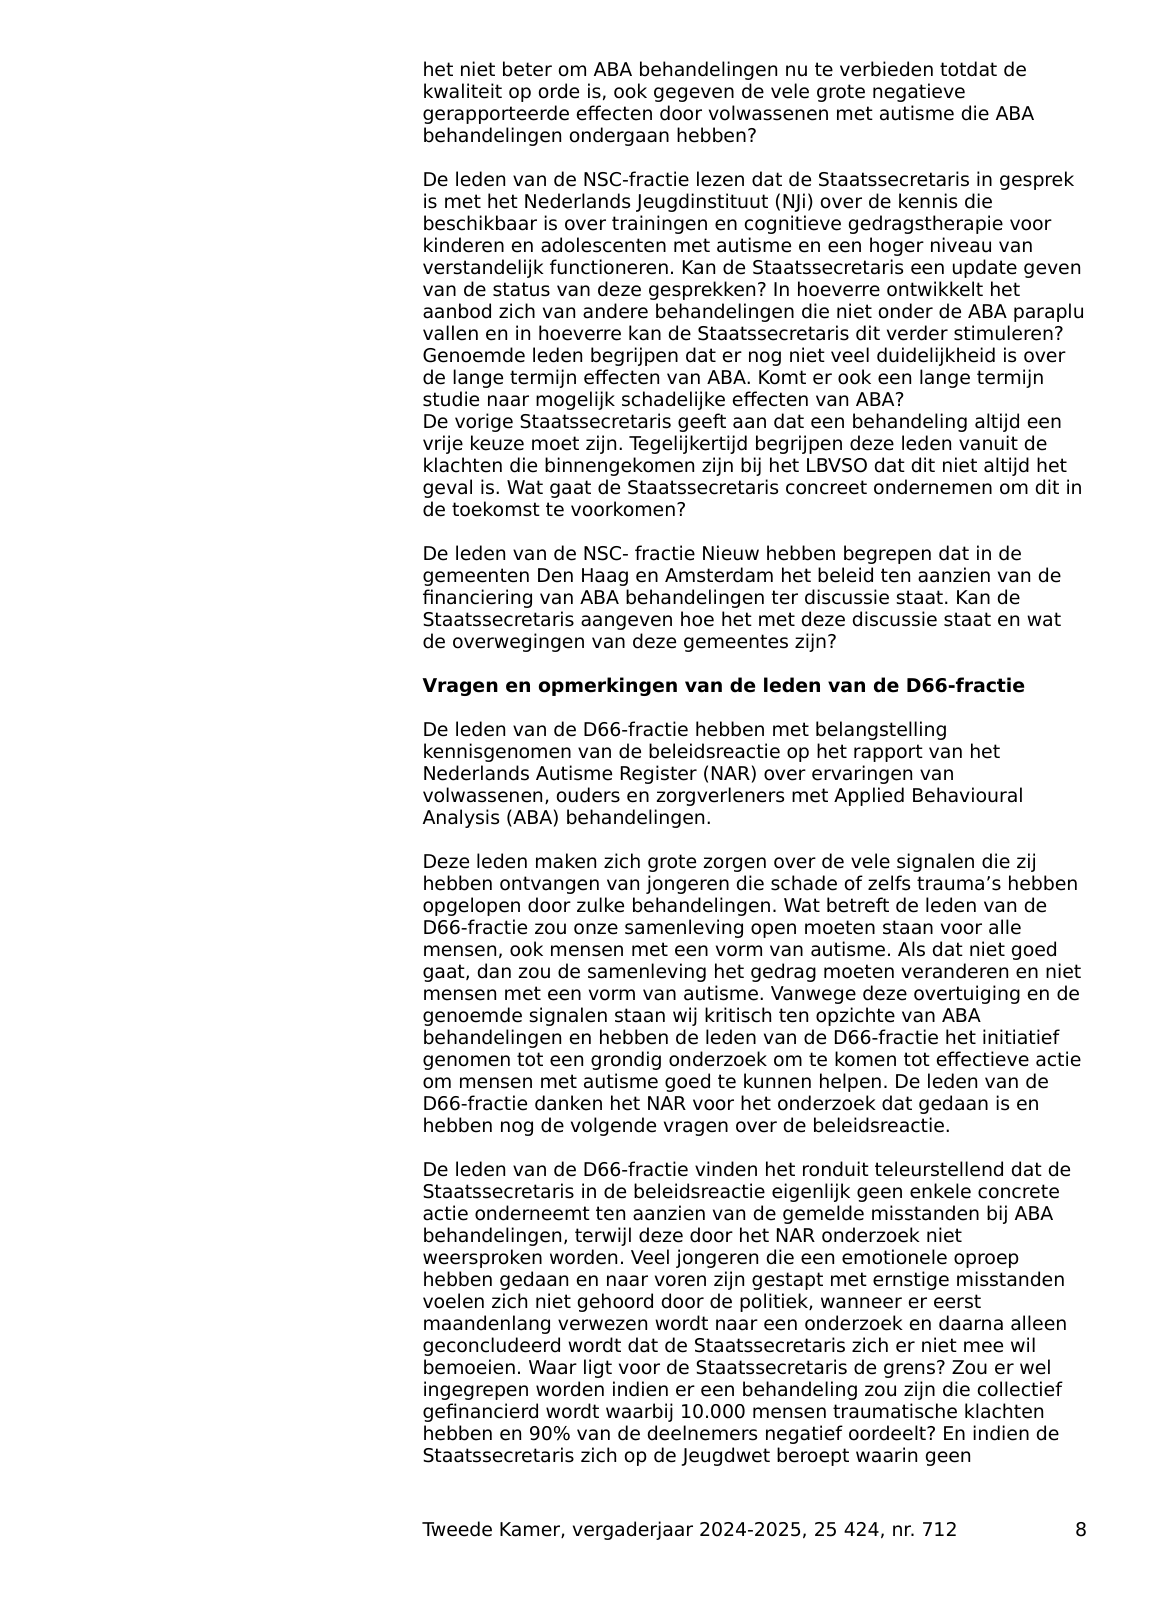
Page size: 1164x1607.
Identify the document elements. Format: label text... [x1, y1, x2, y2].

text het niet beter om ABA behandelingen nu te verbieden totdat de kwaliteit op orde is, ook gegeven de vele grote negatieve gerapporteerde effecten door volwassenen met autisme die ABA behandelingen ondergaan hebben? [422, 59, 1087, 147]
text De vorige Staatssecretaris geeft aan dat een behandeling altijd een vrije keuze moet zijn. Tegelijkertijd begrijpen deze leden vanuit de klachten die binnengekomen zijn bij het LBVSO dat dit niet altijd het geval is. Wat gaat de Staatssecretaris concreet ondernemen om dit in de toekomst te voorkomen? [422, 411, 1087, 521]
text De leden van de NSC- fractie Nieuw hebben begrepen dat in de gemeenten Den Haag en Amsterdam het beleid ten aanzien van de financiering van ABA behandelingen ter discussie staat. Kan de Staatssecretaris aangeven hoe het met deze discussie staat en wat de overwegingen van deze gemeentes zijn? [422, 543, 1087, 653]
text Genoemde leden begrijpen dat er nog niet veel duidelijkheid is over de lange termijn effecten van ABA. Komt er ook een lange termijn studie naar mogelijk schadelijke effecten van ABA? [422, 345, 1087, 411]
subtitle Vragen en opmerkingen van de leden van de D66-fractie [422, 675, 1087, 697]
text De leden van de D66-fractie hebben met belangstelling kennisgenomen van de beleidsreactie op het rapport van het Nederlands Autisme Register (NAR) over ervaringen van volwassenen, ouders en zorgverleners met Applied Behavioural Analysis (ABA) behandelingen. [422, 719, 1087, 829]
text De leden van de D66-fractie vinden het ronduit teleurstellend dat de Staatssecretaris in de beleidsreactie eigenlijk geen enkele concrete actie onderneemt ten aanzien van de gemelde misstanden bij ABA behandelingen, terwijl deze door het NAR onderzoek niet weersproken worden. Veel jongeren die een emotionele oproep hebben gedaan en naar voren zijn gestapt met ernstige misstanden voelen zich niet gehoord door de politiek, wanneer er eerst maandenlang verwezen wordt naar een onderzoek en daarna alleen geconcludeerd wordt dat de Staatssecretaris zich er niet mee wil bemoeien. Waar ligt voor de Staatssecretaris de grens? Zou er wel ingegrepen worden indien er een behandeling zou zijn die collectief gefinancierd wordt waarbij 10.000 mensen traumatische klachten hebben en 90% van de deelnemers negatief oordeelt? En indien de Staatssecretaris zich op de Jeugdwet beroept waarin geen [422, 1159, 1087, 1467]
text Deze leden maken zich grote zorgen over de vele signalen die zij hebben ontvangen van jongeren die schade of zelfs trauma’s hebben opgelopen door zulke behandelingen. Wat betreft de leden van de D66-fractie zou onze samenleving open moeten staan voor alle mensen, ook mensen met een vorm van autisme. Als dat niet goed gaat, dan zou de samenleving het gedrag moeten veranderen en niet mensen met een vorm van autisme. Vanwege deze overtuiging en de genoemde signalen staan wij kritisch ten opzichte van ABA behandelingen en hebben de leden van de D66-fractie het initiatief genomen tot een grondig onderzoek om te komen tot effectieve actie om mensen met autisme goed te kunnen helpen. De leden van de D66-fractie danken het NAR voor het onderzoek dat gedaan is en hebben nog de volgende vragen over de beleidsreactie. [422, 851, 1087, 1137]
text De leden van de NSC-fractie lezen dat de Staatssecretaris in gesprek is met het Nederlands Jeugdinstituut (NJi) over de kennis die beschikbaar is over trainingen en cognitieve gedragstherapie voor kinderen en adolescenten met autisme en een hoger niveau van verstandelijk functioneren. Kan de Staatssecretaris een update geven van de status van deze gesprekken? In hoeverre ontwikkelt het aanbod zich van andere behandelingen die niet onder de ABA paraplu vallen en in hoeverre kan de Staatssecretaris dit verder stimuleren? [422, 169, 1087, 345]
